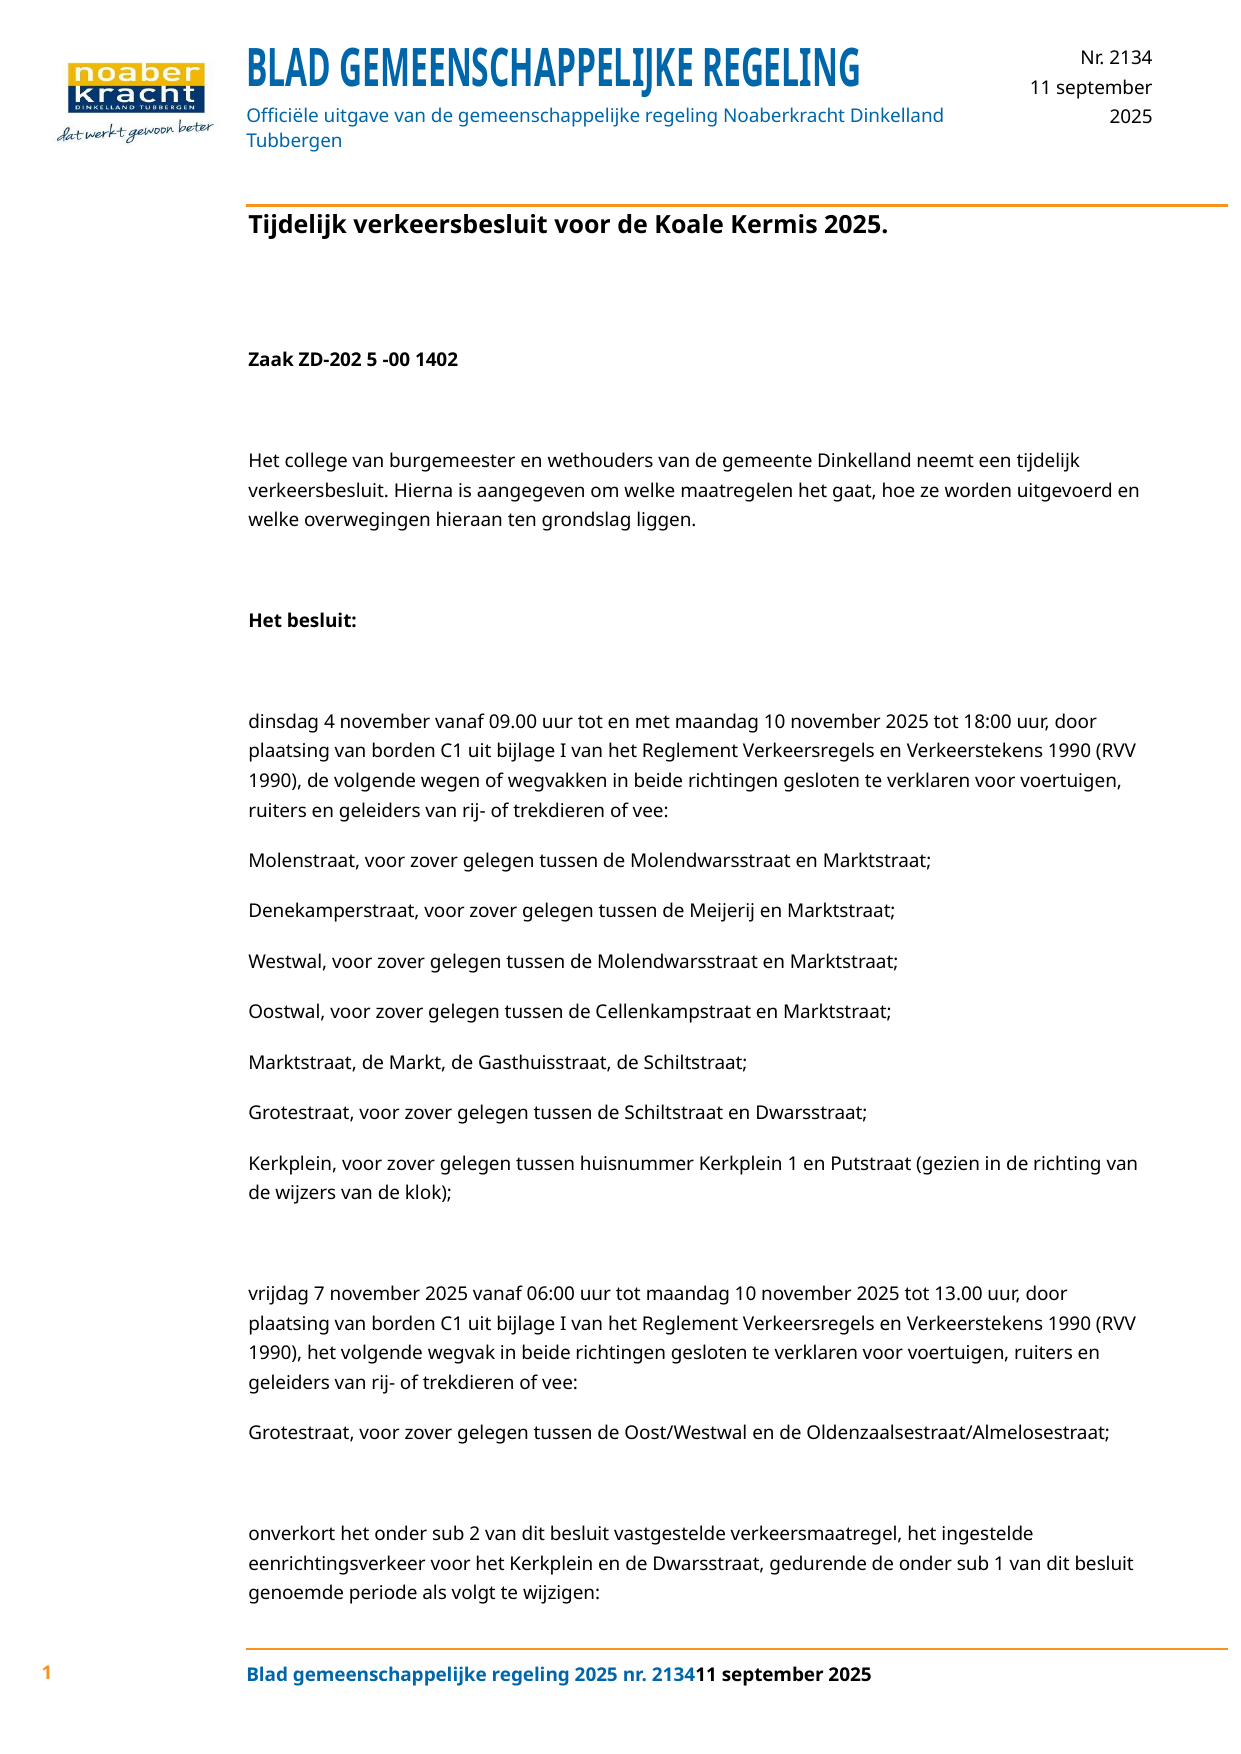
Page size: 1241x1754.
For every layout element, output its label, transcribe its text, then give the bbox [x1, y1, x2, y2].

text Molenstraat, voor zover gelegen tussen de Molendwarsstraat en Marktstraat; [248, 847, 1152, 873]
text vrijdag 7 november 2025 vanaf 06:00 uur tot maandag 10 november 2025 tot 13.00 uur, door plaatsing van borden C1 uit bijlage I van het Reglement Verkeersregels en Verkeerstekens 1990 (RVV 1990), het volgende wegvak in beide richtingen gesloten te verklaren voor voertuigen, ruiters en geleiders van rij- of trekdieren of vee: [248, 1280, 1152, 1395]
text Oostwal, voor zover gelegen tussen de Cellenkampstraat en Marktstraat; [248, 998, 1152, 1024]
text Het besluit: [248, 607, 1152, 633]
picture [41, 47, 231, 172]
text Zaak ZD-202 5 -00 1402 [248, 346, 1152, 372]
text Westwal, voor zover gelegen tussen de Molendwarsstraat en Marktstraat; [248, 948, 1152, 974]
text Marktstraat, de Markt, de Gasthuisstraat, de Schiltstraat; [248, 1049, 1152, 1075]
text dinsdag 4 november vanaf 09.00 uur tot en met maandag 10 november 2025 tot 18:00 uur, door plaatsing van borden C1 uit bijlage I van het Reglement Verkeersregels en Verkeerstekens 1990 (RVV 1990), de volgende wegen of wegvakken in beide richtingen gesloten te verklaren voor voertuigen, ruiters en geleiders van rij- of trekdieren of vee: [248, 708, 1152, 823]
text Grotestraat, voor zover gelegen tussen de Oost/Westwal en de Oldenzaalsestraat/Almelosestraat; [248, 1419, 1152, 1445]
text Grotestraat, voor zover gelegen tussen de Schiltstraat en Dwarsstraat; [248, 1099, 1152, 1125]
text Tijdelijk verkeersbesluit voor de Koale Kermis 2025. [248, 207, 1152, 241]
text Denekamperstraat, voor zover gelegen tussen de Meijerij en Marktstraat; [248, 898, 1152, 923]
text Kerkplein, voor zover gelegen tussen huisnummer Kerkplein 1 en Putstraat (gezien in de richting van de wijzers van de klok); [248, 1150, 1152, 1205]
text onverkort het onder sub 2 van dit besluit vastgestelde verkeersmaatregel, het ingestelde eenrichtingsverkeer voor het Kerkplein en de Dwarsstraat, gedurende de onder sub 1 van dit besluit genoemde periode als volgt te wijzigen: [248, 1520, 1152, 1605]
text Het college van burgemeester en wethouders van de gemeente Dinkelland neemt een tijdelijk verkeersbesluit. Hierna is aangegeven om welke maatregelen het gaat, hoe ze worden uitgevoerd en welke overwegingen hieraan ten grondslag liggen. [248, 447, 1152, 532]
